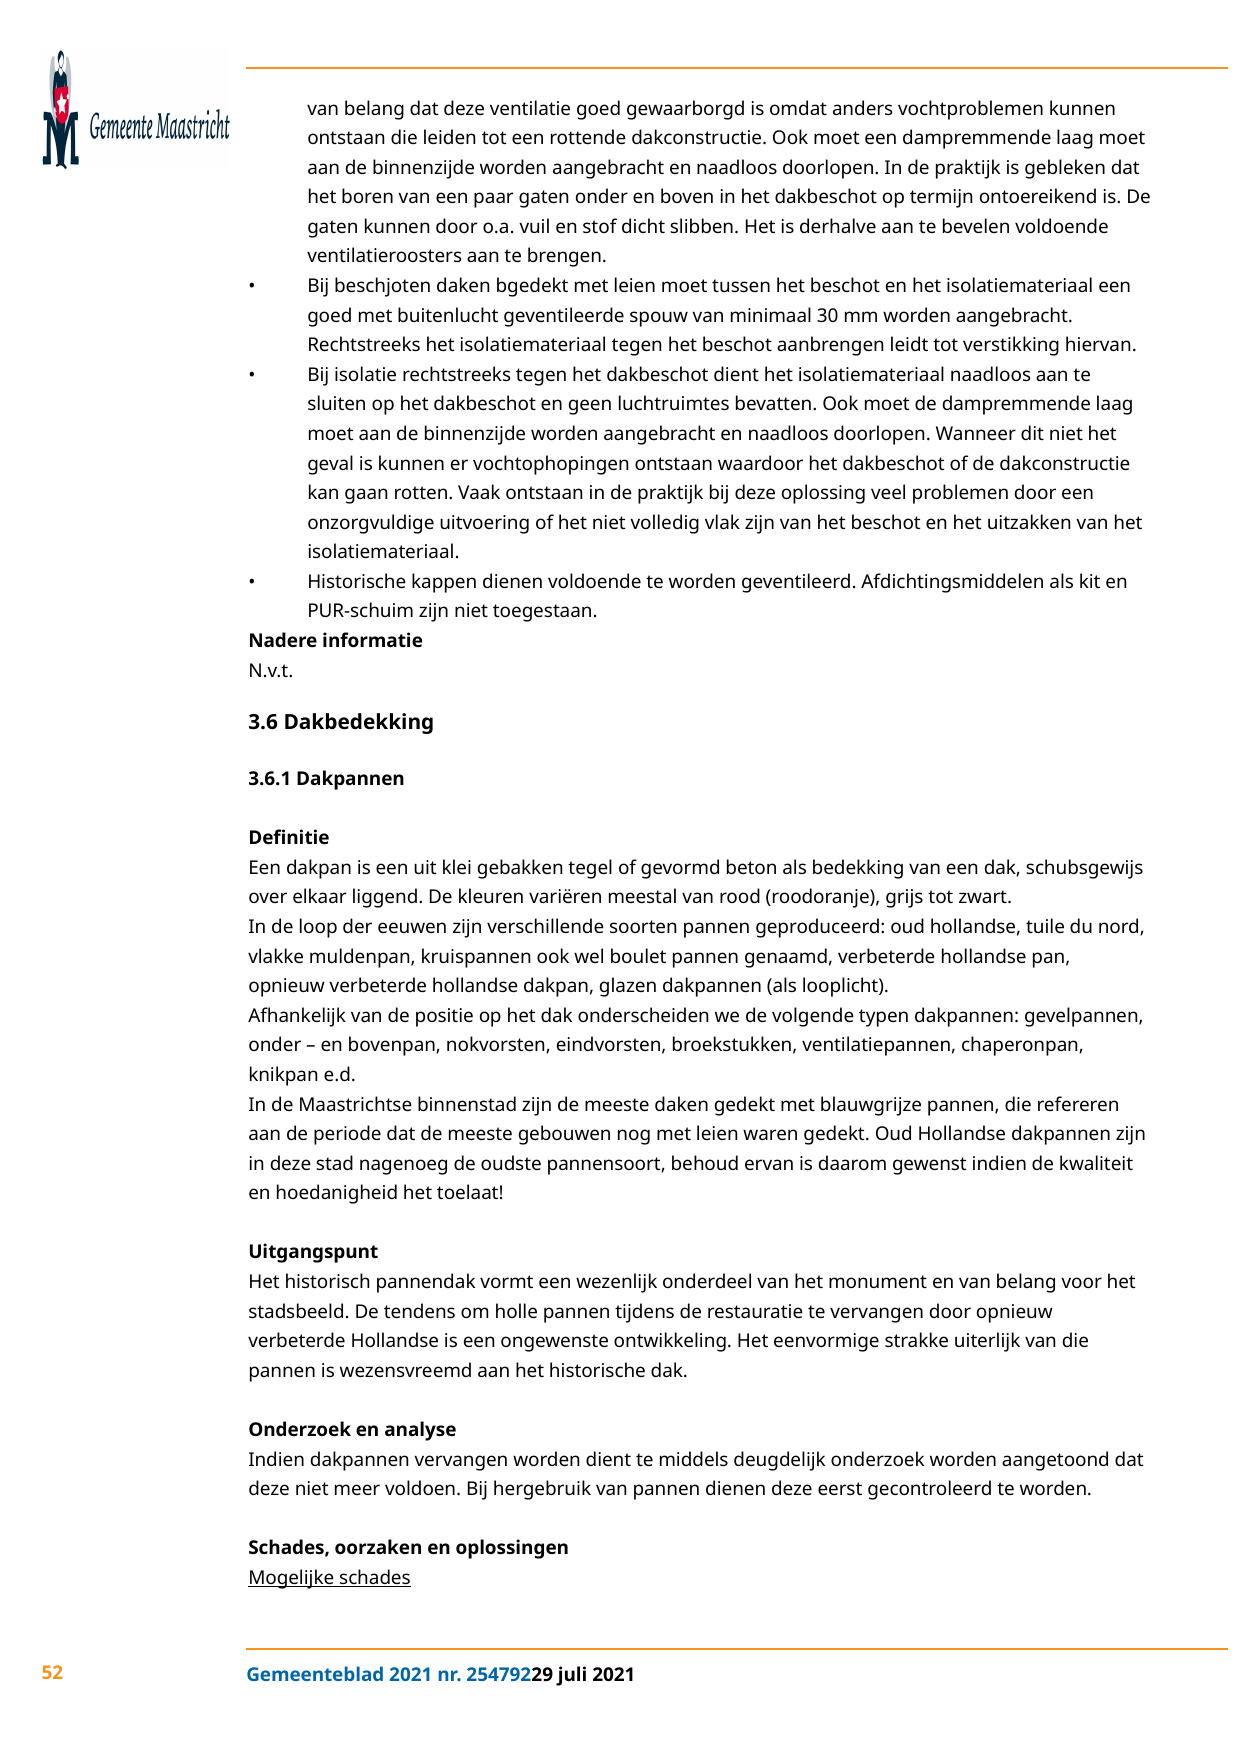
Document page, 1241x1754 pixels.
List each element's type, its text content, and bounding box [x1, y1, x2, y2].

text Afhankelijk van de positie op het dak onderscheiden we de volgende typen dakpannen: gevelpannen, onder – en bovenpan, nokvorsten, eindvorsten, broekstukken, ventilatiepannen, chaperonpan, knikpan e.d. [248, 1002, 1152, 1087]
text Nadere informatie [248, 627, 1152, 653]
text Het historisch pannendak vormt een wezenlijk onderdeel van het monument en van belang voor het stadsbeeld. De tendens om holle pannen tijdens de restauratie te vervangen door opnieuw verbeterde Hollandse is een ongewenste ontwikkeling. Het eenvormige strakke uiterlijk van die pannen is wezensvreemd aan het historische dak. [248, 1268, 1152, 1383]
text In de loop der eeuwen zijn verschillende soorten pannen geproduceerd: oud hollandse, tuile du nord, vlakke muldenpan, kruispannen ook wel boulet pannen genaamd, verbeterde hollandse pan, opnieuw verbeterde hollandse dakpan, glazen dakpannen (als looplicht). [248, 913, 1152, 998]
text Een dakpan is een uit klei gebakken tegel of gevormd beton als bedekking van een dak, schubsgewijs over elkaar liggend. De kleuren variëren meestal van rood (roodoranje), grijs tot zwart. [248, 854, 1152, 909]
text In de Maastrichtse binnenstad zijn de meeste daken gedekt met blauwgrijze pannen, die refereren aan de periode dat de meeste gebouwen nog met leien waren gedekt. Oud Hollandse dakpannen zijn in deze stad nagenoeg de oudste pannensoort, behoud ervan is daarom gewenst indien de kwaliteit en hoedanigheid het toelaat! [248, 1091, 1152, 1205]
list Bij beschjoten daken bgedekt met leien moet tussen het beschot en het isolatiemateriaal een goed met buitenlucht geventileerde spouw van minimaal 30 mm worden aangebracht. Rechtstreeks het isolatiemateriaal tegen het beschot aanbrengen leidt tot verstikking hiervan. [248, 272, 1152, 357]
list Historische kappen dienen voldoende te worden geventileerd. Afdichtingsmiddelen als kit en PUR-schuim zijn niet toegestaan. [248, 568, 1152, 623]
list Bij isolatie rechtstreeks tegen het dakbeschot dient het isolatiemateriaal naadloos aan te sluiten op het dakbeschot en geen luchtruimtes bevatten. Ook moet de dampremmende laag moet aan de binnenzijde worden aangebracht en naadloos doorlopen. Wanneer dit niet het geval is kunnen er vochtophopingen ontstaan waardoor het dakbeschot of de dakconstructie kan gaan rotten. Vaak ontstaan in de praktijk bij deze oplossing veel problemen door een onzorgvuldige uitvoering of het niet volledig vlak zijn van het beschot en het uitzakken van het isolatiemateriaal. [248, 361, 1152, 564]
text Mogelijke schades [248, 1564, 1152, 1590]
text N.v.t. [248, 657, 1152, 683]
text Indien dakpannen vervangen worden dient te middels deugdelijk onderzoek worden aangetoond dat deze niet meer voldoen. Bij hergebruik van pannen dienen deze eerst gecontroleerd te worden. [248, 1446, 1152, 1501]
list van belang dat deze ventilatie goed gewaarborgd is omdat anders vochtproblemen kunnen ontstaan die leiden tot een rottende dakconstructie. Ook moet een dampremmende laag moet aan de binnenzijde worden aangebracht en naadloos doorlopen. In de praktijk is gebleken dat het boren van een paar gaten onder en boven in het dakbeschot op termijn ontoereikend is. De gaten kunnen door o.a. vuil en stof dicht slibben. Het is derhalve aan te bevelen voldoende ventilatieroosters aan te brengen. [248, 95, 1152, 268]
text 3.6 Dakbedekking [248, 707, 1152, 736]
picture [41, 47, 231, 172]
text Definitie [248, 824, 1152, 850]
text Onderzoek en analyse [248, 1416, 1152, 1442]
text Schades, oorzaken en oplossingen [248, 1534, 1152, 1560]
text 3.6.1 Dakpannen [248, 765, 1152, 791]
text Uitgangspunt [248, 1239, 1152, 1264]
